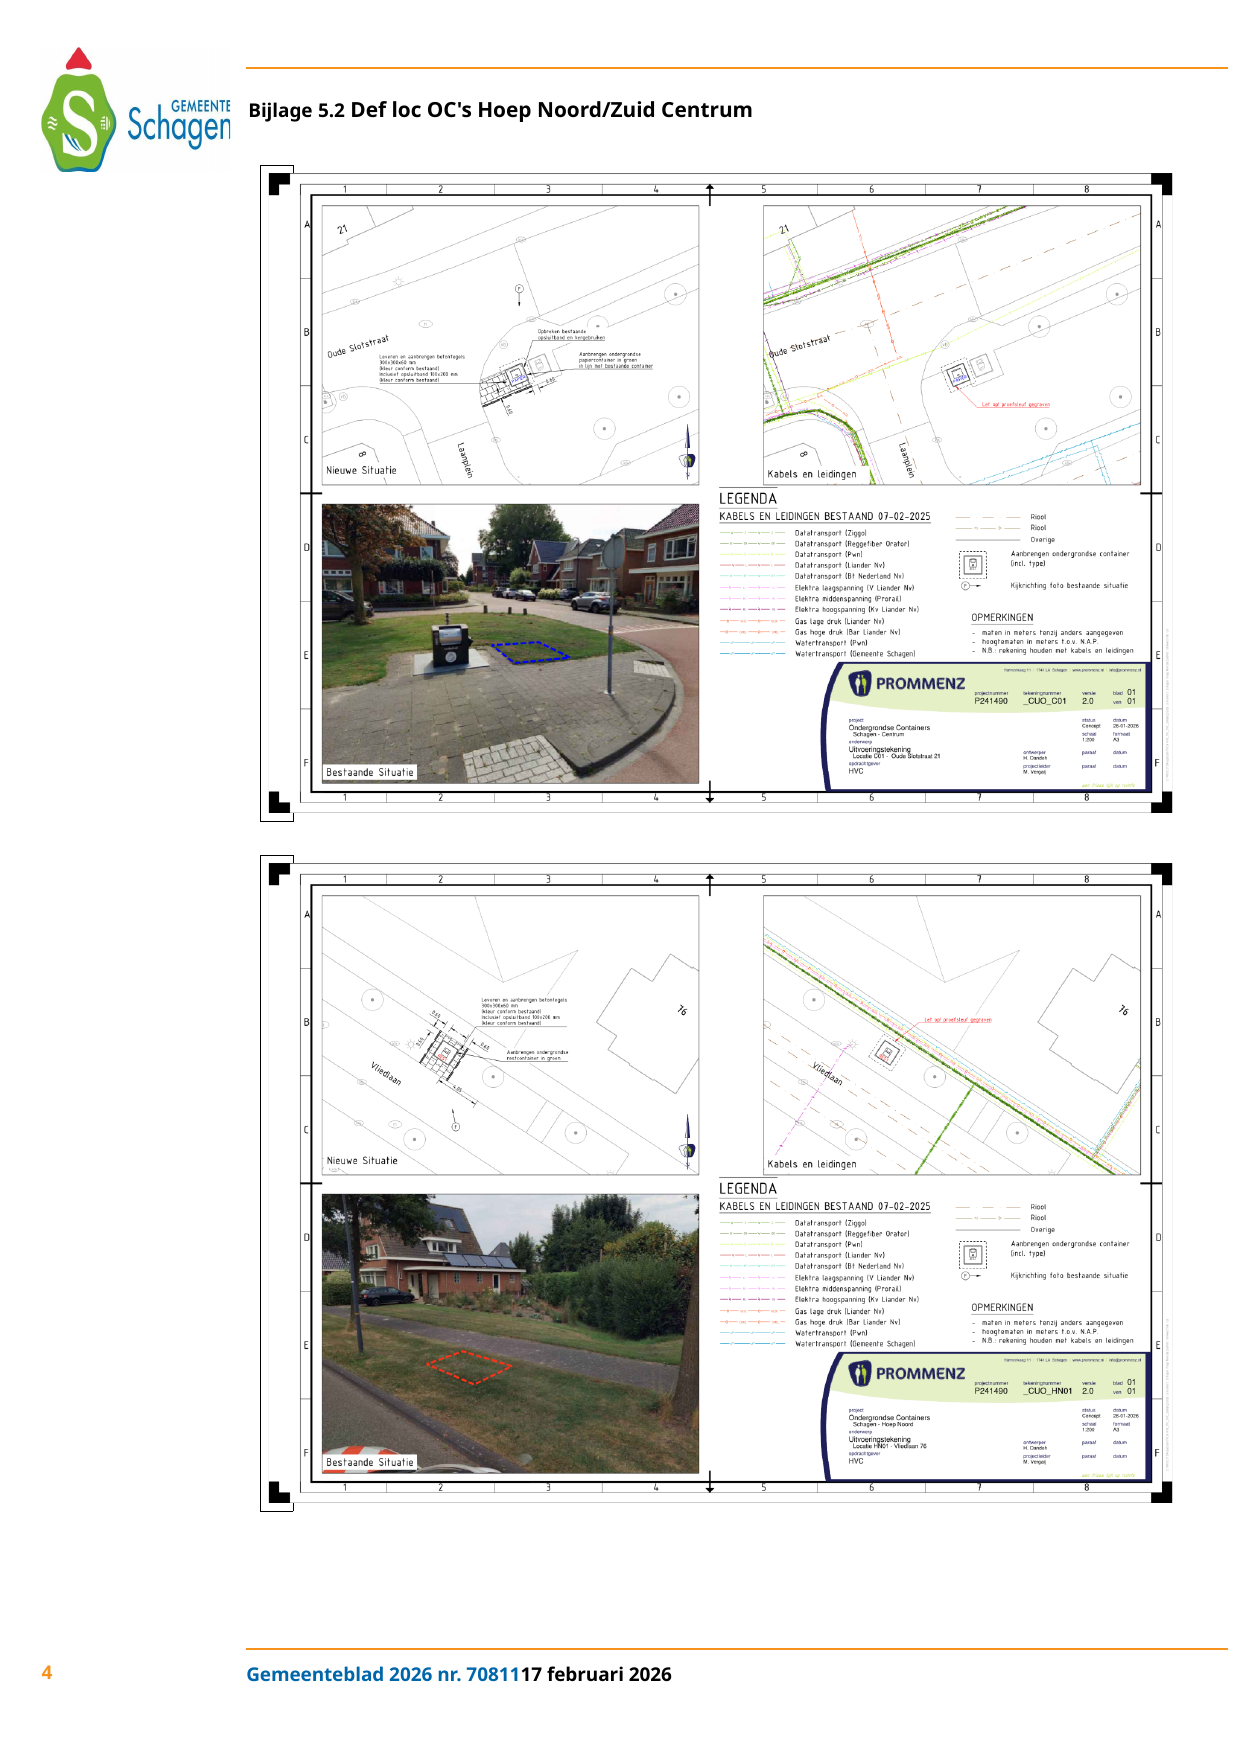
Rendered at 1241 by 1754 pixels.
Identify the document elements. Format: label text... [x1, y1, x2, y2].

picture [268, 173, 1173, 813]
picture [41, 47, 231, 172]
picture [268, 863, 1173, 1503]
text Bijlage 5.2 Def loc OC's Hoep Noord/Zuid Centrum [248, 95, 1152, 123]
